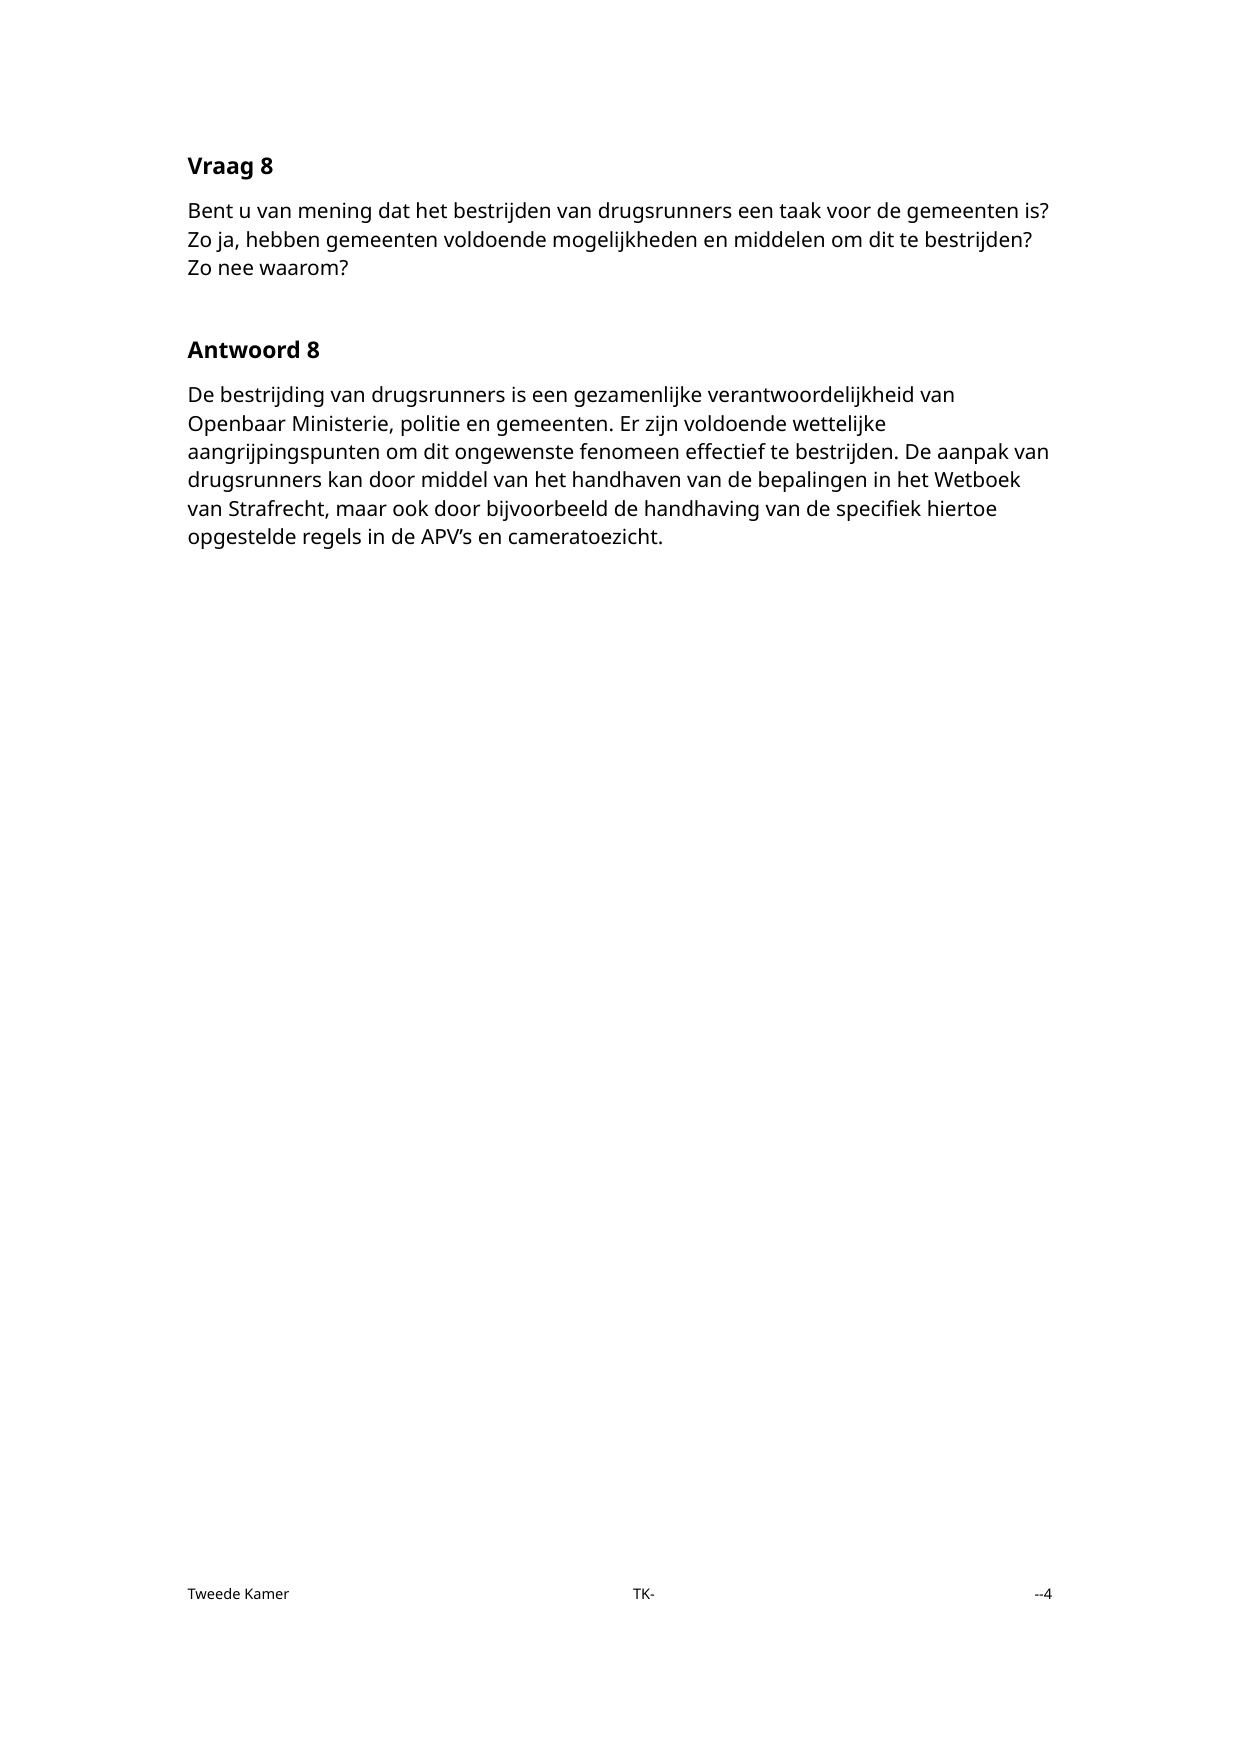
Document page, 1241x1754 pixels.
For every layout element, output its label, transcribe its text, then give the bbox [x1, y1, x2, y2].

subtitle Vraag 8 [187, 150, 1053, 181]
text De bestrijding van drugsrunners is een gezamenlijke verantwoordelijkheid van Openbaar Ministerie, politie en gemeenten. Er zijn voldoende wettelijke aangrijpingspunten om dit ongewenste fenomeen effectief te bestrijden. De aanpak van drugsrunners kan door middel van het handhaven van de bepalingen in het Wetboek van Strafrecht, maar ook door bijvoorbeeld de handhaving van de specifiek hiertoe opgestelde regels in de APV’s en cameratoezicht. [187, 380, 1053, 551]
text Bent u van mening dat het bestrijden van drugsrunners een taak voor de gemeenten is? Zo ja, hebben gemeenten voldoende mogelijkheden en middelen om dit te bestrijden? Zo nee waarom? [187, 196, 1053, 282]
subtitle Antwoord 8 [187, 334, 1053, 365]
